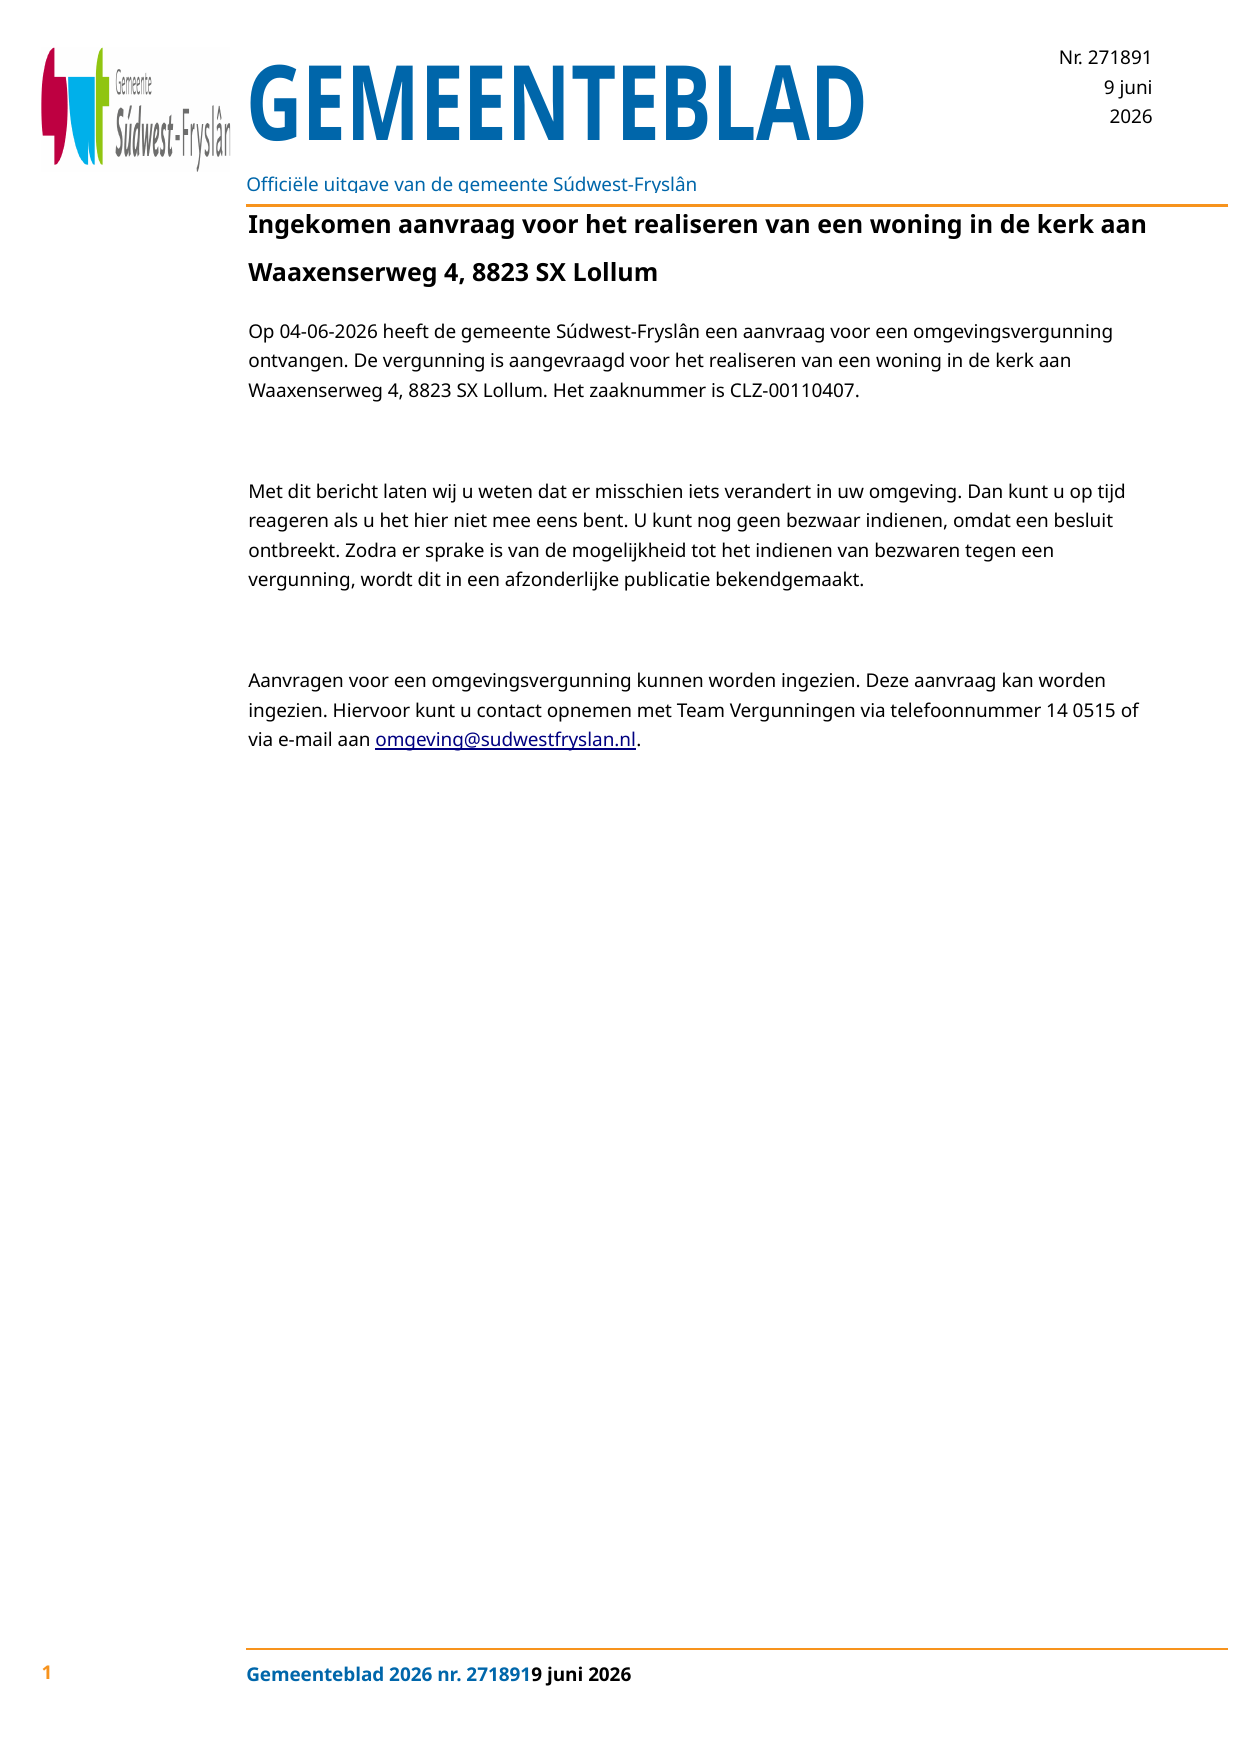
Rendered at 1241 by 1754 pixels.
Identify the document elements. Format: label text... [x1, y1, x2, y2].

text Op 04-06-2026 heeft de gemeente Súdwest-Fryslân een aanvraag voor een omgevingsvergunning ontvangen. De vergunning is aangevraagd voor het realiseren van een woning in de kerk aan Waaxenserweg 4, 8823 SX Lollum. Het zaaknummer is CLZ-00110407. [248, 318, 1152, 403]
text Met dit bericht laten wij u weten dat er misschien iets verandert in uw omgeving. Dan kunt u op tijd reageren als u het hier niet mee eens bent. U kunt nog geen bezwaar indienen, omdat een besluit ontbreekt. Zodra er sprake is van de mogelijkheid tot het indienen van bezwaren tegen een vergunning, wordt dit in een afzonderlijke publicatie bekendgemaakt. [248, 478, 1152, 592]
text Aanvragen voor een omgevingsvergunning kunnen worden ingezien. Deze aanvraag kan worden ingezien. Hiervoor kunt u contact opnemen met Team Vergunningen via telefoonnummer 14 0515 of via e-mail aan omgeving@sudwestfryslan.nl. [248, 667, 1152, 752]
text Ingekomen aanvraag voor het realiseren van een woning in de kerk aan Waaxenserweg 4, 8823 SX Lollum [248, 207, 1152, 288]
picture [41, 47, 231, 172]
